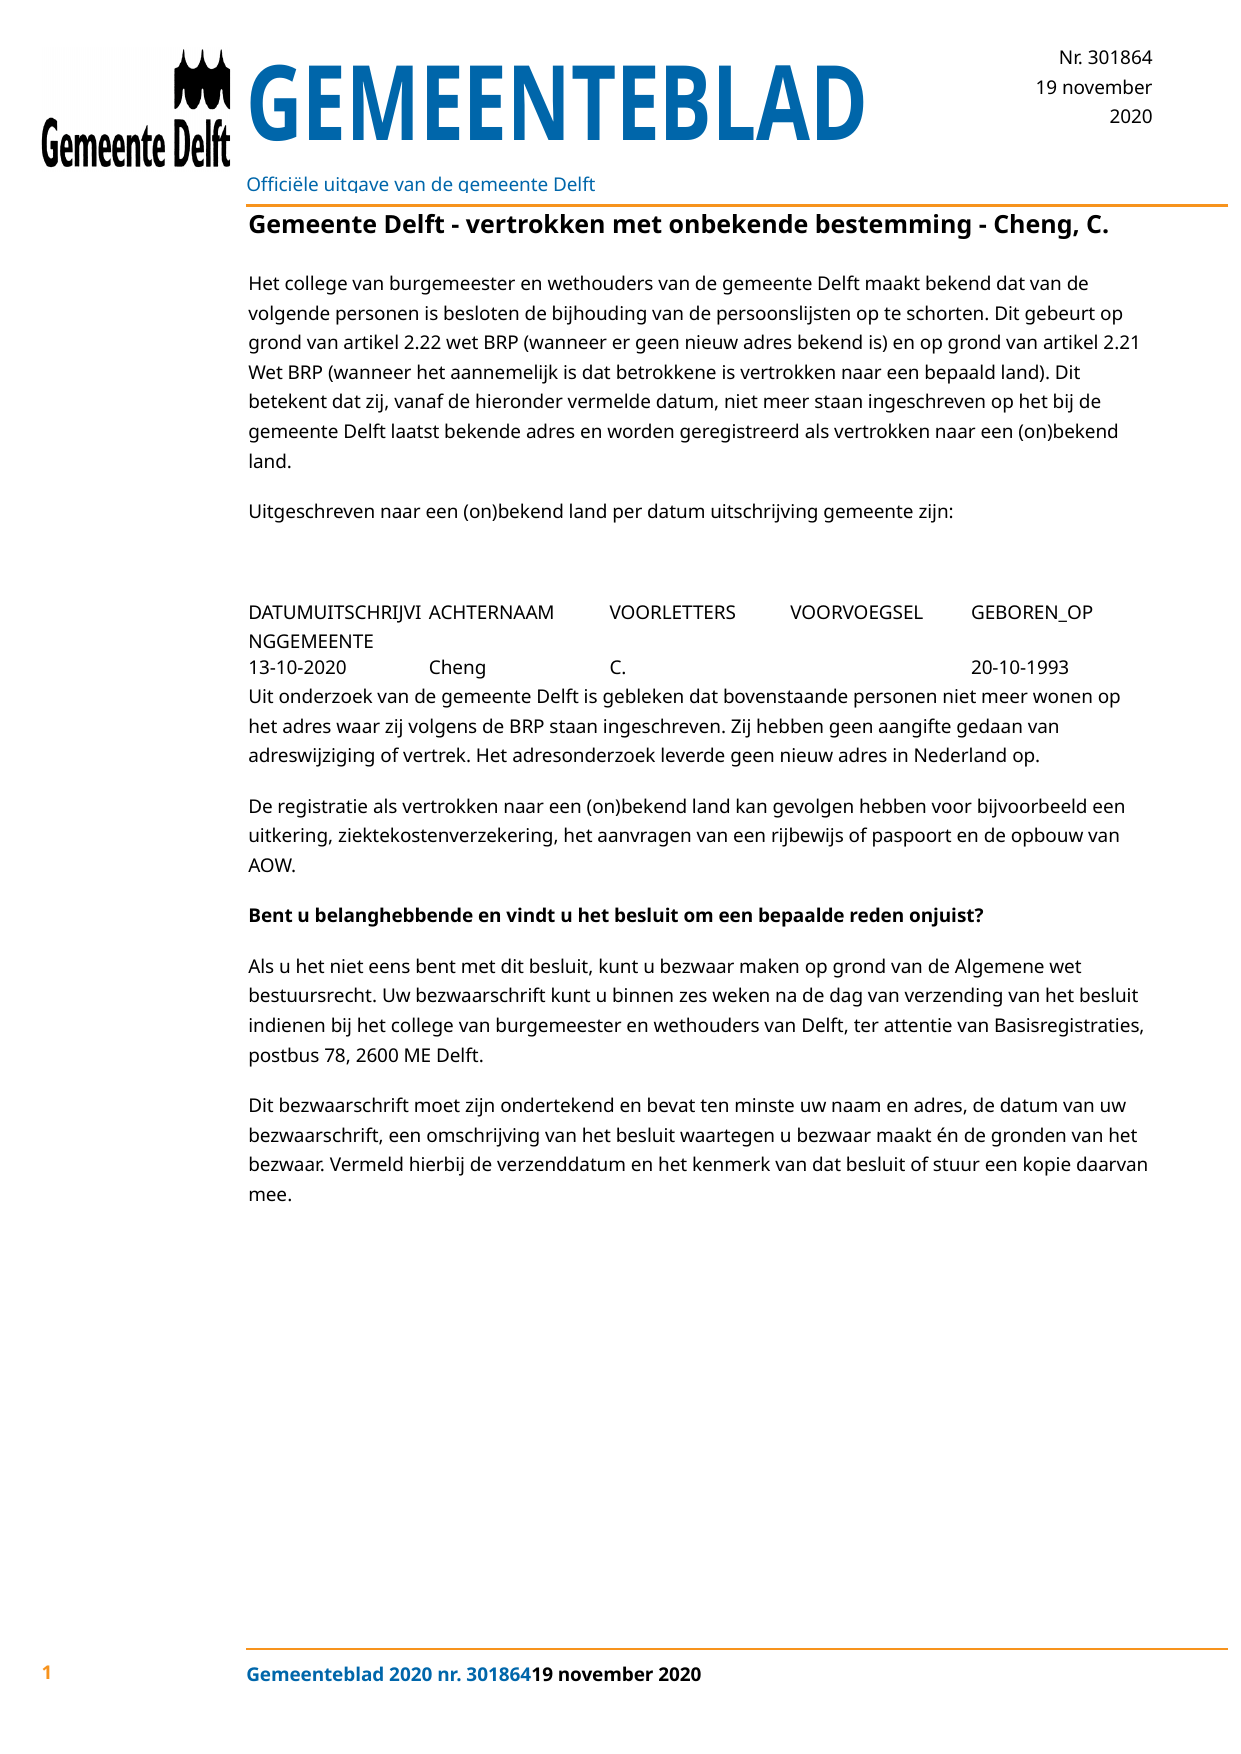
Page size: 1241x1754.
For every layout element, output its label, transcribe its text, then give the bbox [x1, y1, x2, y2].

text Uit onderzoek van de gemeente Delft is gebleken dat bovenstaande personen niet meer wonen op het adres waar zij volgens de BRP staan ingeschreven. Zij hebben geen aangifte gedaan van adreswijziging of vertrek. Het adresonderzoek leverde geen nieuw adres in Nederland op. [248, 683, 1152, 768]
table_header GEBOREN_OP [971, 599, 1152, 654]
table_header VOORVOEGSEL [790, 599, 971, 654]
table_cell 20-10-1993 [971, 655, 1152, 680]
text Bent u belanghebbende en vindt u het besluit om een bepaalde reden onjuist? [248, 903, 1152, 928]
text Uitgeschreven naar een (on)bekend land per datum uitschrijving gemeente zijn: [248, 498, 1152, 524]
table_cell Cheng [429, 655, 609, 680]
text Het college van burgemeester en wethouders van de gemeente Delft maakt bekend dat van de volgende personen is besloten de bijhouding van de persoonslijsten op te schorten. Dit gebeurt op grond van artikel 2.22 wet BRP (wanneer er geen nieuw adres bekend is) en op grond van artikel 2.21 Wet BRP (wanneer het aannemelijk is dat betrokkene is vertrokken naar een bepaald land). Dit betekent dat zij, vanaf de hieronder vermelde datum, niet meer staan ingeschreven op het bij de gemeente Delft laatst bekende adres en worden geregistreerd als vertrokken naar een (on)bekend land. [248, 270, 1152, 473]
table_cell [790, 655, 971, 680]
table_header ACHTERNAAM [429, 599, 609, 654]
picture [41, 47, 231, 172]
text De registratie als vertrokken naar een (on)bekend land kan gevolgen hebben voor bijvoorbeeld een uitkering, ziektekostenverzekering, het aanvragen van een rijbewijs of paspoort en de opbouw van AOW. [248, 793, 1152, 878]
text Als u het niet eens bent met dit besluit, kunt u bezwaar maken op grond van de Algemene wet bestuursrecht. Uw bezwaarschrift kunt u binnen zes weken na de dag van verzending van het besluit indienen bij het college van burgemeester en wethouders van Delft, ter attentie van Basisregistraties, postbus 78, 2600 ME Delft. [248, 953, 1152, 1067]
table_header DATUMUITSCHRIJVINGGEMEENTE [248, 599, 429, 654]
table_cell C. [609, 655, 790, 680]
text Dit bezwaarschrift moet zijn ondertekend en bevat ten minste uw naam en adres, de datum van uw bezwaarschrift, een omschrijving van het besluit waartegen u bezwaar maakt én de gronden van het bezwaar. Vermeld hierbij de verzenddatum en het kenmerk van dat besluit of stuur een kopie daarvan mee. [248, 1092, 1152, 1207]
table_header VOORLETTERS [609, 599, 790, 654]
table_cell 13-10-2020 [248, 655, 429, 680]
text Gemeente Delft - vertrokken met onbekende bestemming - Cheng, C. [248, 207, 1152, 241]
